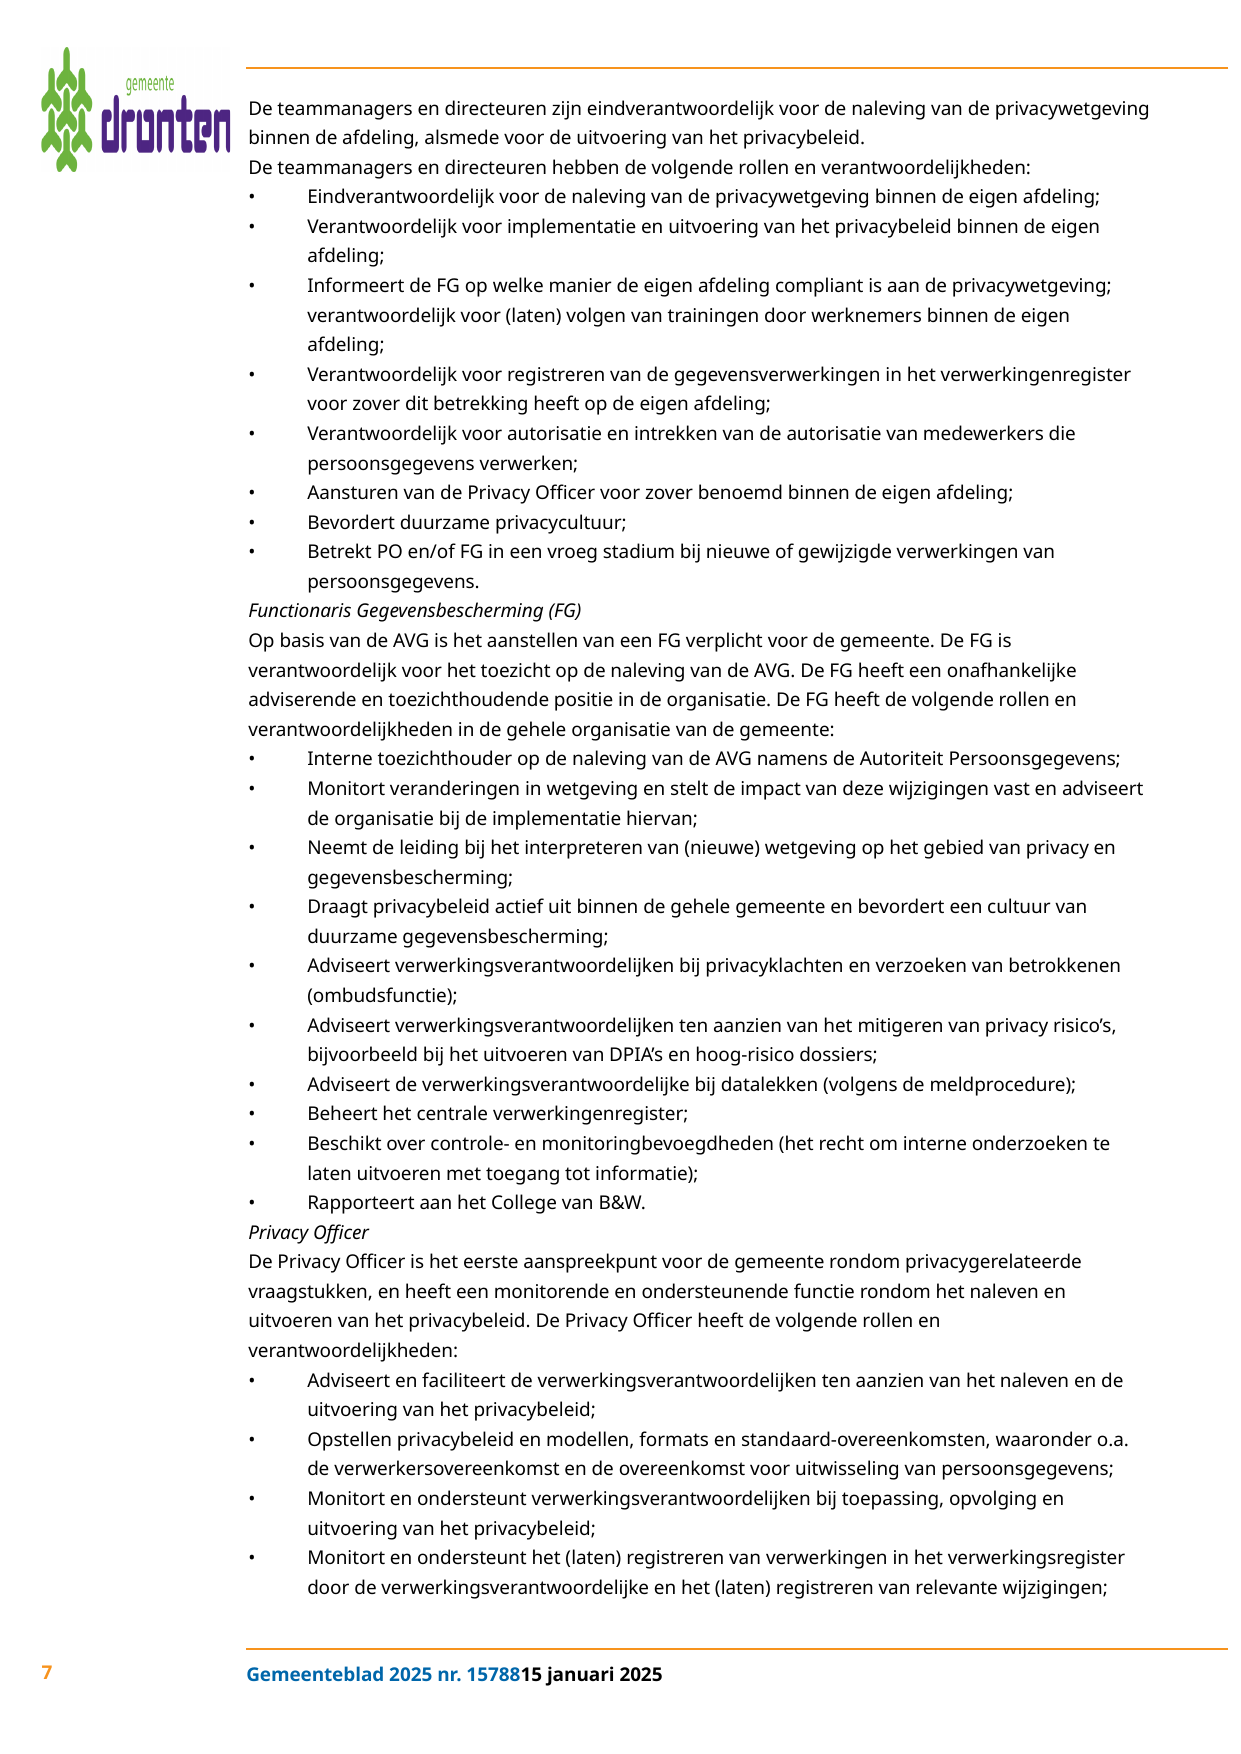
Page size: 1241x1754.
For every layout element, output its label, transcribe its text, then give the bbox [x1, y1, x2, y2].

list Monitort veranderingen in wetgeving en stelt de impact van deze wijzigingen vast en adviseert de organisatie bij de implementatie hiervan; [248, 775, 1152, 831]
text Functionaris Gegevensbescherming (FG) [248, 598, 1152, 623]
text De Privacy Officer is het eerste aanspreekpunt voor de gemeente rondom privacygerelateerde vraagstukken, en heeft een monitorende en ondersteunende functie rondom het naleven en uitvoeren van het privacybeleid. De Privacy Officer heeft de volgende rollen en verantwoordelijkheden: [248, 1248, 1152, 1363]
list Monitort en ondersteunt verwerkingsverantwoordelijken bij toepassing, opvolging en uitvoering van het privacybeleid; [248, 1485, 1152, 1541]
text De teammanagers en directeuren hebben de volgende rollen en verantwoordelijkheden: [248, 154, 1152, 180]
list Adviseert en faciliteert de verwerkingsverantwoordelijken ten aanzien van het naleven en de uitvoering van het privacybeleid; [248, 1367, 1152, 1422]
list Adviseert verwerkingsverantwoordelijken bij privacyklachten en verzoeken van betrokkenen (ombudsfunctie); [248, 953, 1152, 1008]
list Beschikt over controle- en monitoringbevoegdheden (het recht om interne onderzoeken te laten uitvoeren met toegang tot informatie); [248, 1130, 1152, 1186]
list Rapporteert aan het College van B&W. [248, 1189, 1152, 1215]
text Op basis van de AVG is het aanstellen van een FG verplicht voor de gemeente. De FG is verantwoordelijk voor het toezicht op de naleving van de AVG. De FG heeft een onafhankelijke adviserende en toezichthoudende positie in de organisatie. De FG heeft de volgende rollen en verantwoordelijkheden in de gehele organisatie van de gemeente: [248, 627, 1152, 742]
picture [41, 47, 231, 172]
list Interne toezichthouder op de naleving van de AVG namens de Autoriteit Persoonsgegevens; [248, 746, 1152, 771]
list Adviseert de verwerkingsverantwoordelijke bij datalekken (volgens de meldprocedure); [248, 1071, 1152, 1097]
list Draagt privacybeleid actief uit binnen de gehele gemeente en bevordert een cultuur van duurzame gegevensbescherming; [248, 893, 1152, 949]
list Neemt de leiding bij het interpreteren van (nieuwe) wetgeving op het gebied van privacy en gegevensbescherming; [248, 834, 1152, 890]
text Privacy Officer [248, 1219, 1152, 1245]
list Adviseert verwerkingsverantwoordelijken ten aanzien van het mitigeren van privacy risico’s, bijvoorbeeld bij het uitvoeren van DPIA’s en hoog-risico dossiers; [248, 1012, 1152, 1067]
list Verantwoordelijk voor implementatie en uitvoering van het privacybeleid binnen de eigen afdeling; [248, 213, 1152, 268]
list Informeert de FG op welke manier de eigen afdeling compliant is aan de privacywetgeving; verantwoordelijk voor (laten) volgen van trainingen door werknemers binnen de eigen afdeling; [248, 272, 1152, 357]
list Verantwoordelijk voor registreren van de gegevensverwerkingen in het verwerkingenregister voor zover dit betrekking heeft op de eigen afdeling; [248, 361, 1152, 416]
list Opstellen privacybeleid en modellen, formats en standaard-overeenkomsten, waaronder o.a. de verwerkersovereenkomst en de overeenkomst voor uitwisseling van persoonsgegevens; [248, 1426, 1152, 1481]
list Monitort en ondersteunt het (laten) registreren van verwerkingen in het verwerkingsregister door de verwerkingsverantwoordelijke en het (laten) registreren van relevante wijzigingen; [248, 1544, 1152, 1600]
list Verantwoordelijk voor autorisatie en intrekken van de autorisatie van medewerkers die persoonsgegevens verwerken; [248, 420, 1152, 476]
list Aansturen van de Privacy Officer voor zover benoemd binnen de eigen afdeling; [248, 479, 1152, 505]
text De teammanagers en directeuren zijn eindverantwoordelijk voor de naleving van de privacywetgeving binnen de afdeling, alsmede voor de uitvoering van het privacybeleid. [248, 95, 1152, 150]
list Bevordert duurzame privacycultuur; [248, 509, 1152, 535]
list Eindverantwoordelijk voor de naleving van de privacywetgeving binnen de eigen afdeling; [248, 183, 1152, 209]
list Beheert het centrale verwerkingenregister; [248, 1101, 1152, 1126]
list Betrekt PO en/of FG in een vroeg stadium bij nieuwe of gewijzigde verwerkingen van persoonsgegevens. [248, 538, 1152, 594]
